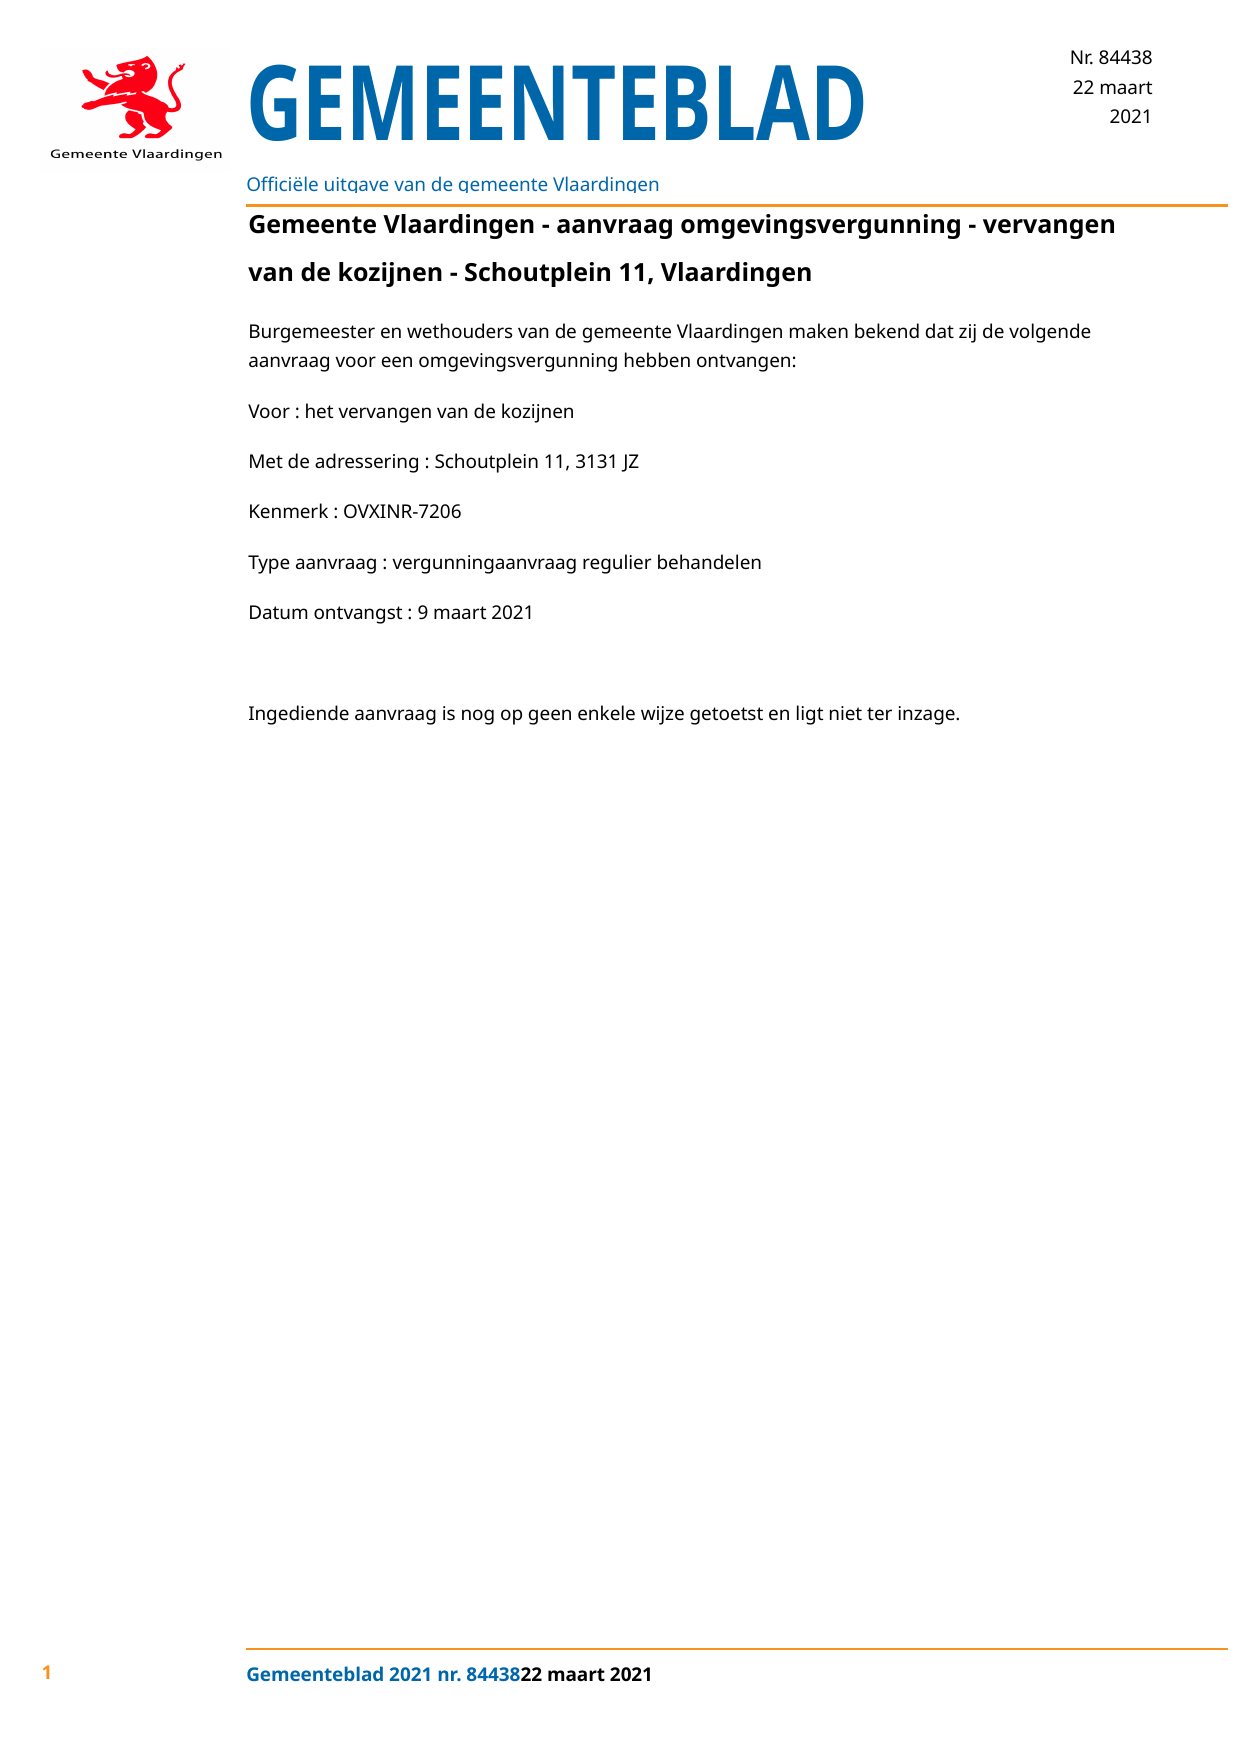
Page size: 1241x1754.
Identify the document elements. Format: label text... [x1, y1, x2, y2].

text Datum ontvangst : 9 maart 2021 [248, 599, 1152, 625]
text Ingediende aanvraag is nog op geen enkele wijze getoetst en ligt niet ter inzage. [248, 700, 1152, 726]
text Voor : het vervangen van de kozijnen [248, 398, 1152, 424]
text Burgemeester en wethouders van de gemeente Vlaardingen maken bekend dat zij de volgende aanvraag voor een omgevingsvergunning hebben ontvangen: [248, 318, 1152, 373]
text Type aanvraag : vergunningaanvraag regulier behandelen [248, 549, 1152, 575]
text Kenmerk : OVXINR-7206 [248, 499, 1152, 524]
text Gemeente Vlaardingen - aanvraag omgevingsvergunning - vervangen van de kozijnen - Schoutplein 11, Vlaardingen [248, 207, 1152, 288]
text Met de adressering : Schoutplein 11, 3131 JZ [248, 448, 1152, 474]
picture [41, 47, 231, 172]
